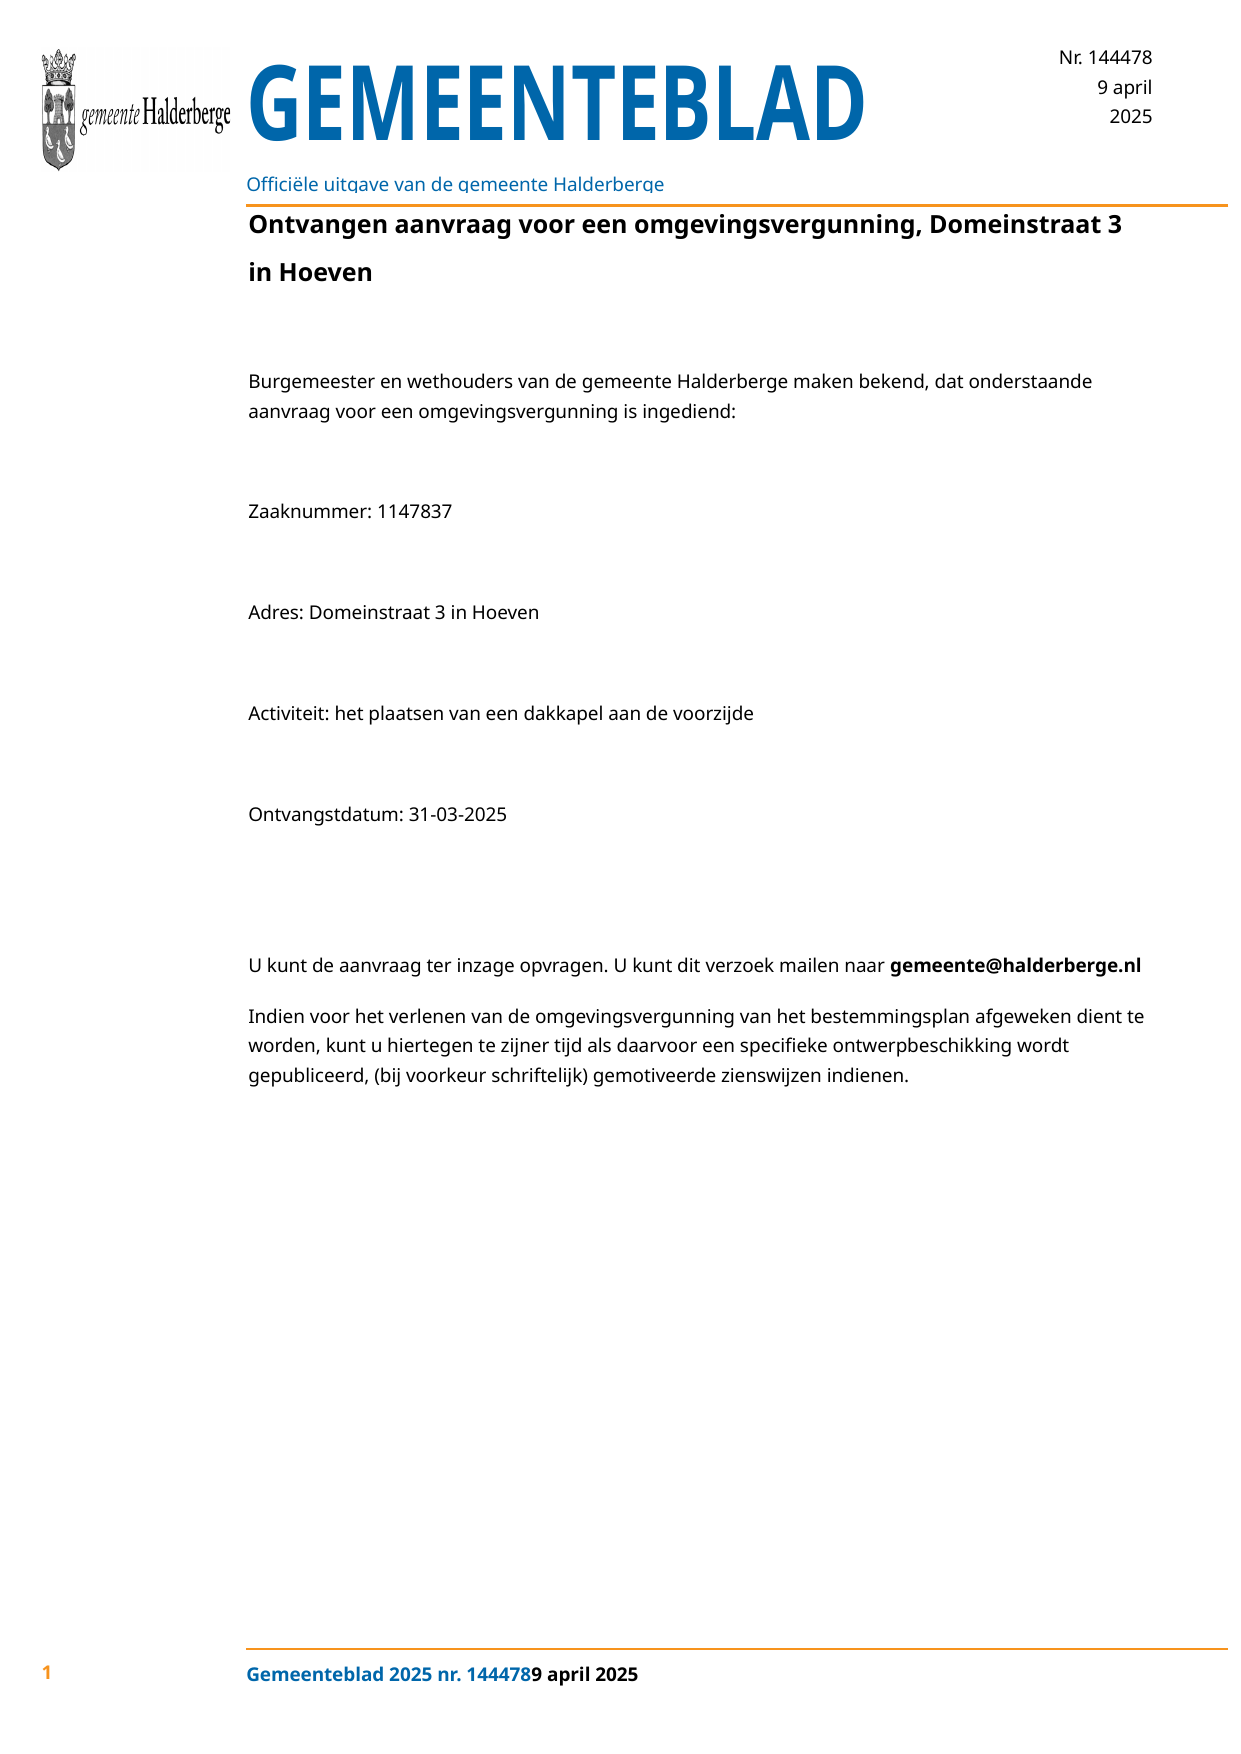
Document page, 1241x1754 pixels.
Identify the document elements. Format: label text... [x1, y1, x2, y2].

text U kunt de aanvraag ter inzage opvragen. U kunt dit verzoek mailen naar gemeente@halderberge.nl [248, 952, 1152, 978]
picture [41, 47, 231, 172]
text Adres: Domeinstraat 3 in Hoeven [248, 599, 1152, 625]
text Zaaknummer: 1147837 [248, 499, 1152, 524]
text Burgemeester en wethouders van de gemeente Halderberge maken bekend, dat onderstaande aanvraag voor een omgevingsvergunning is ingediend: [248, 368, 1152, 424]
text Ontvangstdatum: 31-03-2025 [248, 801, 1152, 827]
text Activiteit: het plaatsen van een dakkapel aan de voorzijde [248, 700, 1152, 726]
text Ontvangen aanvraag voor een omgevingsvergunning, Domeinstraat 3 in Hoeven [248, 207, 1152, 288]
text Indien voor het verlenen van de omgevingsvergunning van het bestemmingsplan afgeweken dient te worden, kunt u hiertegen te zijner tijd als daarvoor een specifieke ontwerpbeschikking wordt gepubliceerd, (bij voorkeur schriftelijk) gemotiveerde zienswijzen indienen. [248, 1003, 1152, 1088]
